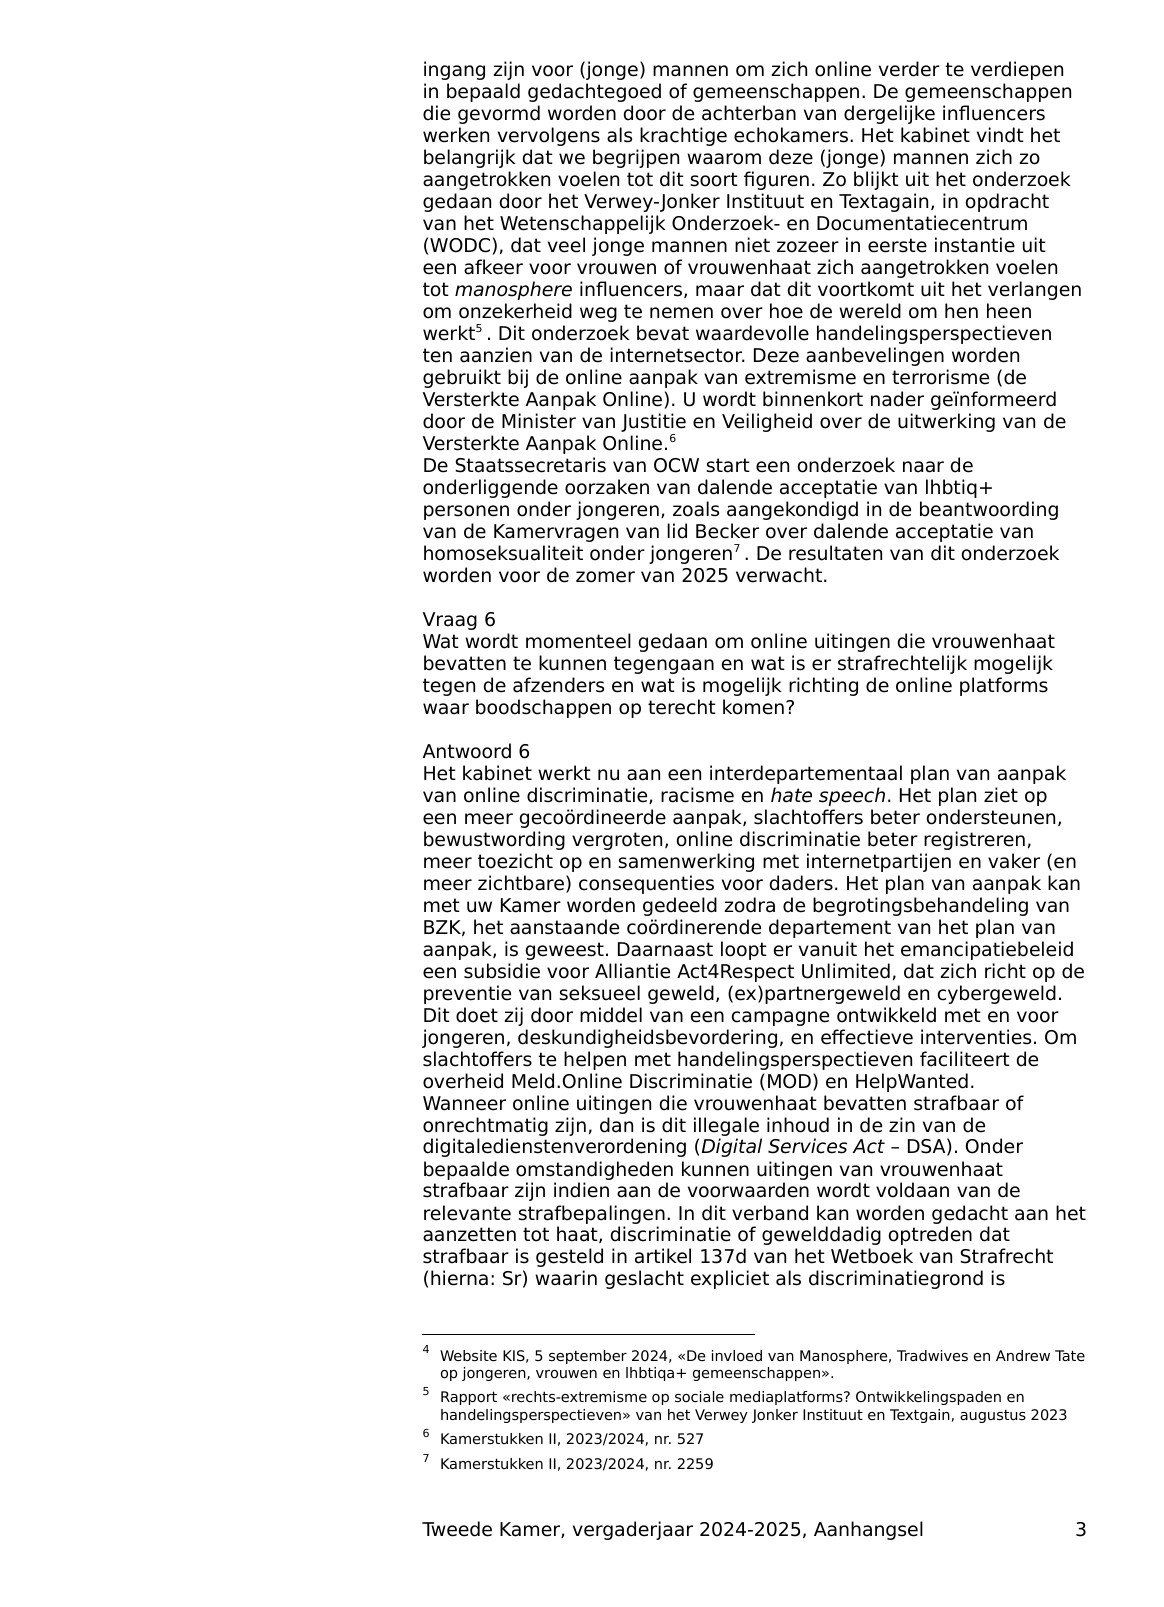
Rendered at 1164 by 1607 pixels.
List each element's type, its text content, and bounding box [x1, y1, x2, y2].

text Kamerstukken II, 2023/2024, nr. 527 [422, 1427, 1087, 1449]
text Het kabinet werkt nu aan een interdepartementaal plan van aanpak van online discriminatie, racisme en hate speech. Het plan ziet op een meer gecoördineerde aanpak, slachtoffers beter ondersteunen, bewustwording vergroten, online discriminatie beter registreren, meer toezicht op en samenwerking met internetpartijen en vaker (en meer zichtbare) consequenties voor daders. Het plan van aanpak kan met uw Kamer worden gedeeld zodra de begrotingsbehandeling van BZK, het aanstaande coördinerende departement van het plan van aanpak, is geweest. Daarnaast loopt er vanuit het emancipatiebeleid een subsidie voor Alliantie Act4Respect Unlimited, dat zich richt op de preventie van seksueel geweld, (ex)partnergeweld en cybergeweld. Dit doet zij door middel van een campagne ontwikkeld met en voor jongeren, deskundigheidsbevordering, en effectieve interventies. Om slachtoffers te helpen met handelingsperspectieven faciliteert de overheid Meld.Online Discriminatie (MOD) en HelpWanted. [422, 763, 1087, 1092]
text De Staatssecretaris van OCW start een onderzoek naar de onderliggende oorzaken van dalende acceptatie van lhbtiq+ personen onder jongeren, zoals aangekondigd in de beantwoording van de Kamervragen van lid Becker over dalende acceptatie van homoseksualiteit onder jongeren. De resultaten van dit onderzoek worden voor de zomer van 2025 verwacht. [422, 455, 1087, 587]
text Wanneer online uitingen die vrouwenhaat bevatten strafbaar of onrechtmatig zijn, dan is dit illegale inhoud in de zin van de digitaledienstenverordening (Digital Services Act – DSA). Onder bepaalde omstandigheden kunnen uitingen van vrouwenhaat strafbaar zijn indien aan de voorwaarden wordt voldaan van de relevante strafbepalingen. In dit verband kan worden gedacht aan het aanzetten tot haat, discriminatie of gewelddadig optreden dat strafbaar is gesteld in artikel 137d van het Wetboek van Strafrecht (hierna: Sr) waarin geslacht expliciet als discriminatiegrond is [422, 1092, 1087, 1290]
text Vraag 6 [422, 609, 1087, 631]
text Antwoord 6 [422, 741, 1087, 763]
text Rapport «rechts-extremisme op sociale mediaplatforms? Ontwikkelingspaden en handelingsperspectieven» van het Verwey Jonker Instituut en Textgain, augustus 2023 [422, 1385, 1087, 1424]
text ingang zijn voor (jonge) mannen om zich online verder te verdiepen in bepaald gedachtegoed of gemeenschappen. De gemeenschappen die gevormd worden door de achterban van dergelijke influencers werken vervolgens als krachtige echokamers. Het kabinet vindt het belangrijk dat we begrijpen waarom deze (jonge) mannen zich zo aangetrokken voelen tot dit soort figuren. Zo blijkt uit het onderzoek gedaan door het Verwey-Jonker Instituut en Textagain, in opdracht van het Wetenschappelijk Onderzoek- en Documentatiecentrum (WODC), dat veel jonge mannen niet zozeer in eerste instantie uit een afkeer voor vrouwen of vrouwenhaat zich aangetrokken voelen tot manosphere influencers, maar dat dit voortkomt uit het verlangen om onzekerheid weg te nemen over hoe de wereld om hen heen werkt. Dit onderzoek bevat waardevolle handelingsperspectieven ten aanzien van de internetsector. Deze aanbevelingen worden gebruikt bij de online aanpak van extremisme en terrorisme (de Versterkte Aanpak Online). U wordt binnenkort nader geïnformeerd door de Minister van Justitie en Veiligheid over de uitwerking van de Versterkte Aanpak Online. [422, 59, 1087, 455]
text Website KIS, 5 september 2024, «De invloed van Manosphere, Tradwives en Andrew Tate op jongeren, vrouwen en lhbtiqa+ gemeenschappen». [422, 1343, 1087, 1382]
text Kamerstukken II, 2023/2024, nr. 2259 [422, 1452, 1087, 1474]
text Wat wordt momenteel gedaan om online uitingen die vrouwenhaat bevatten te kunnen tegengaan en wat is er strafrechtelijk mogelijk tegen de afzenders en wat is mogelijk richting de online platforms waar boodschappen op terecht komen? [422, 631, 1087, 719]
